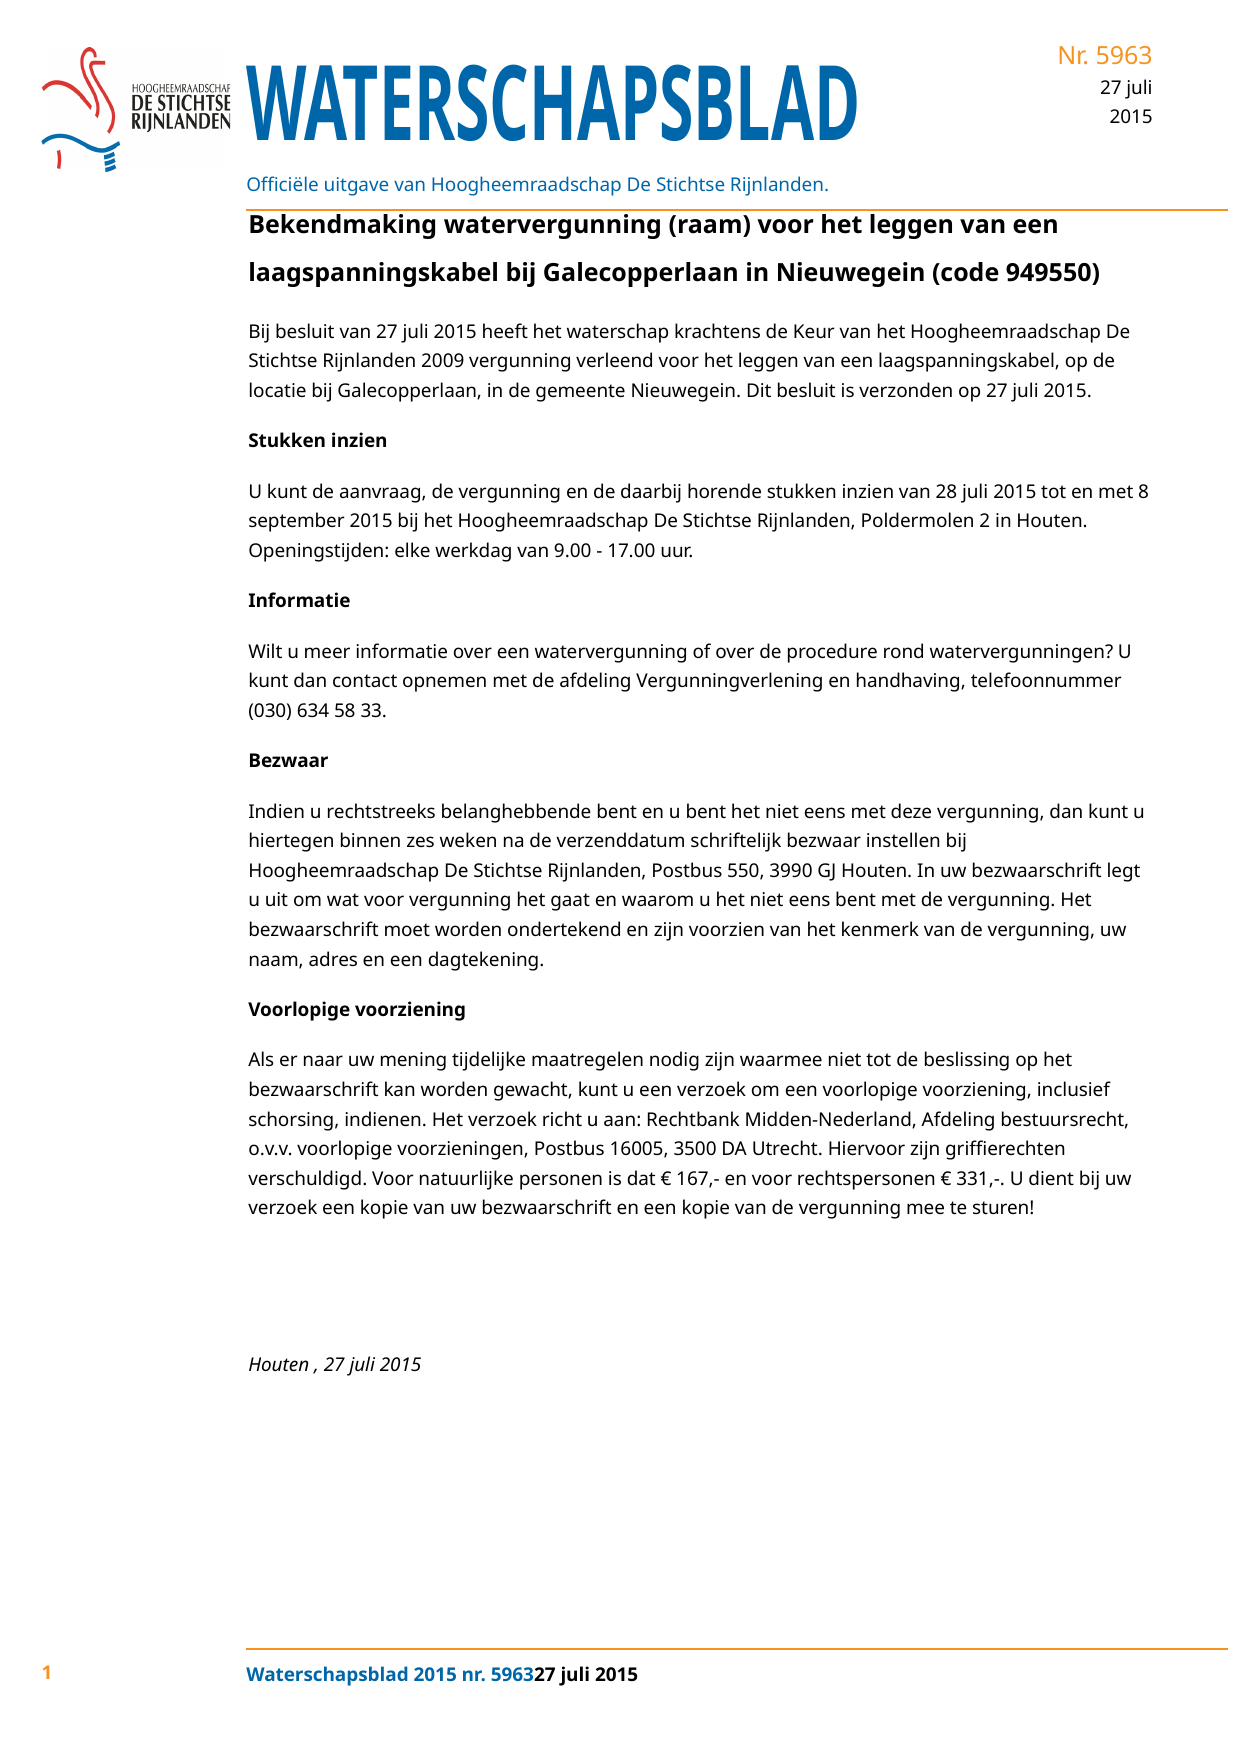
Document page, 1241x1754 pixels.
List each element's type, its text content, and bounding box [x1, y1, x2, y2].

text Houten , 27 juli 2015 [248, 1351, 1152, 1376]
text U kunt de aanvraag, de vergunning en de daarbij horende stukken inzien van 28 juli 2015 tot en met 8 september 2015 bij het Hoogheemraadschap De Stichtse Rijnlanden, Poldermolen 2 in Houten. Openingstijden: elke werkdag van 9.00 - 17.00 uur. [248, 478, 1152, 563]
text Bezwaar [248, 747, 1152, 773]
text Bekendmaking watervergunning (raam) voor het leggen van een laagspanningskabel bij Galecopperlaan in Nieuwegein (code 949550) [248, 211, 1152, 288]
text Informatie [248, 587, 1152, 613]
text Stukken inzien [248, 427, 1152, 453]
picture [41, 47, 231, 172]
text Als er naar uw mening tijdelijke maatregelen nodig zijn waarmee niet tot de beslissing op het bezwaarschrift kan worden gewacht, kunt u een verzoek om een voorlopige voorziening, inclusief schorsing, indienen. Het verzoek richt u aan: Rechtbank Midden-Nederland, Afdeling bestuursrecht, o.v.v. voorlopige voorzieningen, Postbus 16005, 3500 DA Utrecht. Hiervoor zijn griffierechten verschuldigd. Voor natuurlijke personen is dat € 167,- en voor rechtspersonen € 331,-. U dient bij uw verzoek een kopie van uw bezwaarschrift en een kopie van de vergunning mee te sturen! [248, 1047, 1152, 1220]
text Voorlopige voorziening [248, 996, 1152, 1022]
text Indien u rechtstreeks belanghebbende bent en u bent het niet eens met deze vergunning, dan kunt u hiertegen binnen zes weken na de verzenddatum schriftelijk bezwaar instellen bij Hoogheemraadschap De Stichtse Rijnlanden, Postbus 550, 3990 GJ Houten. In uw bezwaarschrift legt u uit om wat voor vergunning het gaat en waarom u het niet eens bent met de vergunning. Het bezwaarschrift moet worden ondertekend en zijn voorzien van het kenmerk van de vergunning, uw naam, adres en een dagtekening. [248, 798, 1152, 972]
text Bij besluit van 27 juli 2015 heeft het waterschap krachtens de Keur van het Hoogheemraadschap De Stichtse Rijnlanden 2009 vergunning verleend voor het leggen van een laagspanningskabel, op de locatie bij Galecopperlaan, in de gemeente Nieuwegein. Dit besluit is verzonden op 27 juli 2015. [248, 318, 1152, 403]
text Wilt u meer informatie over een watervergunning of over de procedure rond watervergunningen? U kunt dan contact opnemen met de afdeling Vergunningverlening en handhaving, telefoonnummer (030) 634 58 33. [248, 638, 1152, 723]
